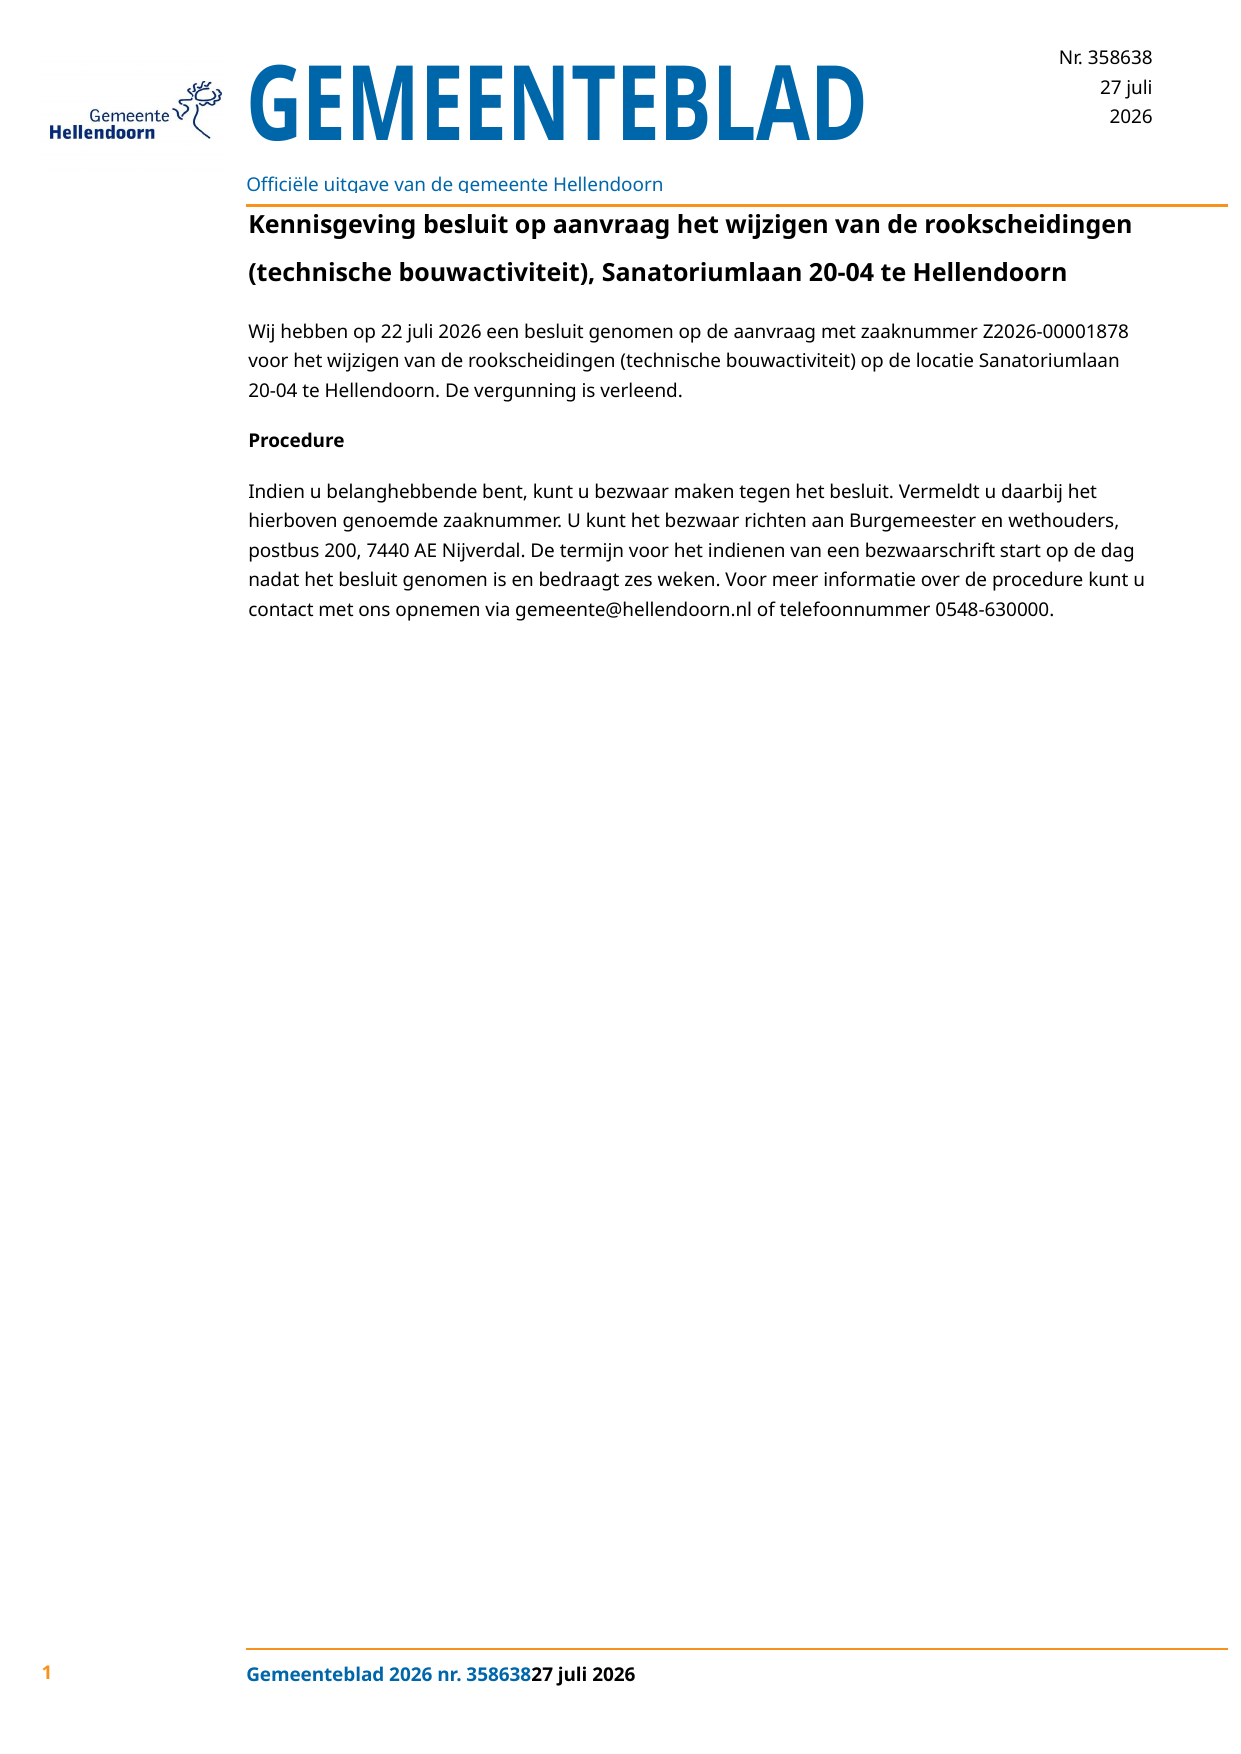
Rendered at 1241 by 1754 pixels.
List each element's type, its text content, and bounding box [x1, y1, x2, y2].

picture [41, 47, 231, 172]
text Wij hebben op 22 juli 2026 een besluit genomen op de aanvraag met zaaknummer Z2026-00001878 voor het wijzigen van de rookscheidingen (technische bouwactiviteit) op de locatie Sanatoriumlaan 20-04 te Hellendoorn. De vergunning is verleend. [248, 318, 1152, 403]
text Procedure [248, 427, 1152, 453]
text Kennisgeving besluit op aanvraag het wijzigen van de rookscheidingen (technische bouwactiviteit), Sanatoriumlaan 20-04 te Hellendoorn [248, 207, 1152, 288]
text Indien u belanghebbende bent, kunt u bezwaar maken tegen het besluit. Vermeldt u daarbij het hierboven genoemde zaaknummer. U kunt het bezwaar richten aan Burgemeester en wethouders, postbus 200, 7440 AE Nijverdal. De termijn voor het indienen van een bezwaarschrift start op de dag nadat het besluit genomen is en bedraagt zes weken. Voor meer informatie over de procedure kunt u contact met ons opnemen via gemeente@hellendoorn.nl of telefoonnummer 0548-630000. [248, 478, 1152, 622]
